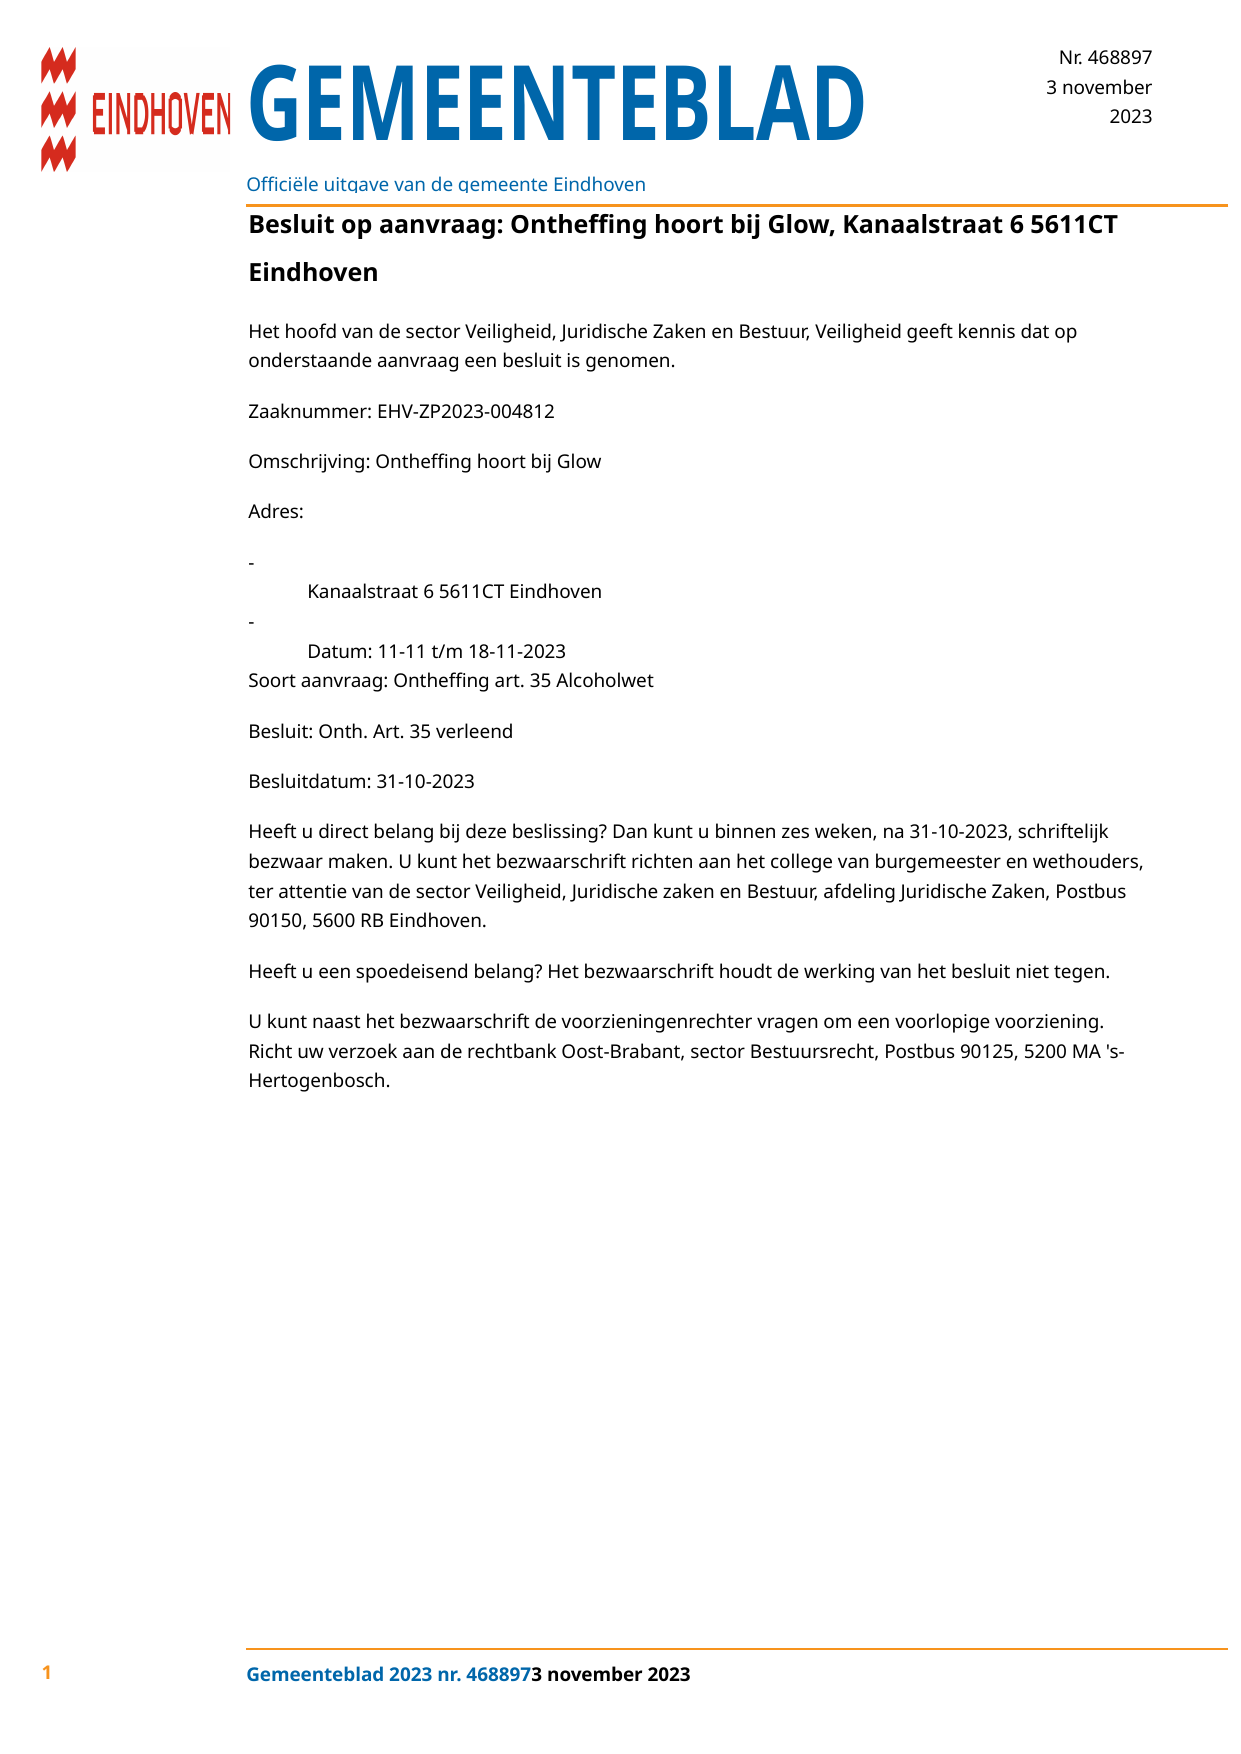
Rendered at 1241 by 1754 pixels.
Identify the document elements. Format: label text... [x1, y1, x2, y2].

text Heeft u een spoedeisend belang? Het bezwaarschrift houdt de werking van het besluit niet tegen. [248, 958, 1152, 984]
text Adres: [248, 499, 1152, 524]
text Omschrijving: Ontheffing hoort bij Glow [248, 448, 1152, 474]
text Heeft u direct belang bij deze beslissing? Dan kunt u binnen zes weken, na 31-10-2023, schriftelijk bezwaar maken. U kunt het bezwaarschrift richten aan het college van burgemeester en wethouders, ter attentie van de sector Veiligheid, Juridische zaken en Bestuur, afdeling Juridische Zaken, Postbus 90150, 5600 RB Eindhoven. [248, 819, 1152, 933]
text U kunt naast het bezwaarschrift de voorzieningenrechter vragen om een voorlopige voorziening. Richt uw verzoek aan de rechtbank Oost-Brabant, sector Bestuursrecht, Postbus 90125, 5200 MA 's-Hertogenbosch. [248, 1008, 1152, 1093]
list Kanaalstraat 6 5611CT Eindhoven [248, 579, 1152, 604]
text Zaaknummer: EHV-ZP2023-004812 [248, 398, 1152, 424]
list Datum: 11-11 t/m 18-11-2023 [248, 638, 1152, 664]
text Het hoofd van de sector Veiligheid, Juridische Zaken en Bestuur, Veiligheid geeft kennis dat op onderstaande aanvraag een besluit is genomen. [248, 318, 1152, 373]
text Soort aanvraag: Ontheffing art. 35 Alcoholwet [248, 667, 1152, 693]
text Besluit: Onth. Art. 35 verleend [248, 718, 1152, 744]
text Besluit op aanvraag: Ontheffing hoort bij Glow, Kanaalstraat 6 5611CT Eindhoven [248, 207, 1152, 288]
text Besluitdatum: 31-10-2023 [248, 768, 1152, 794]
picture [41, 47, 231, 172]
